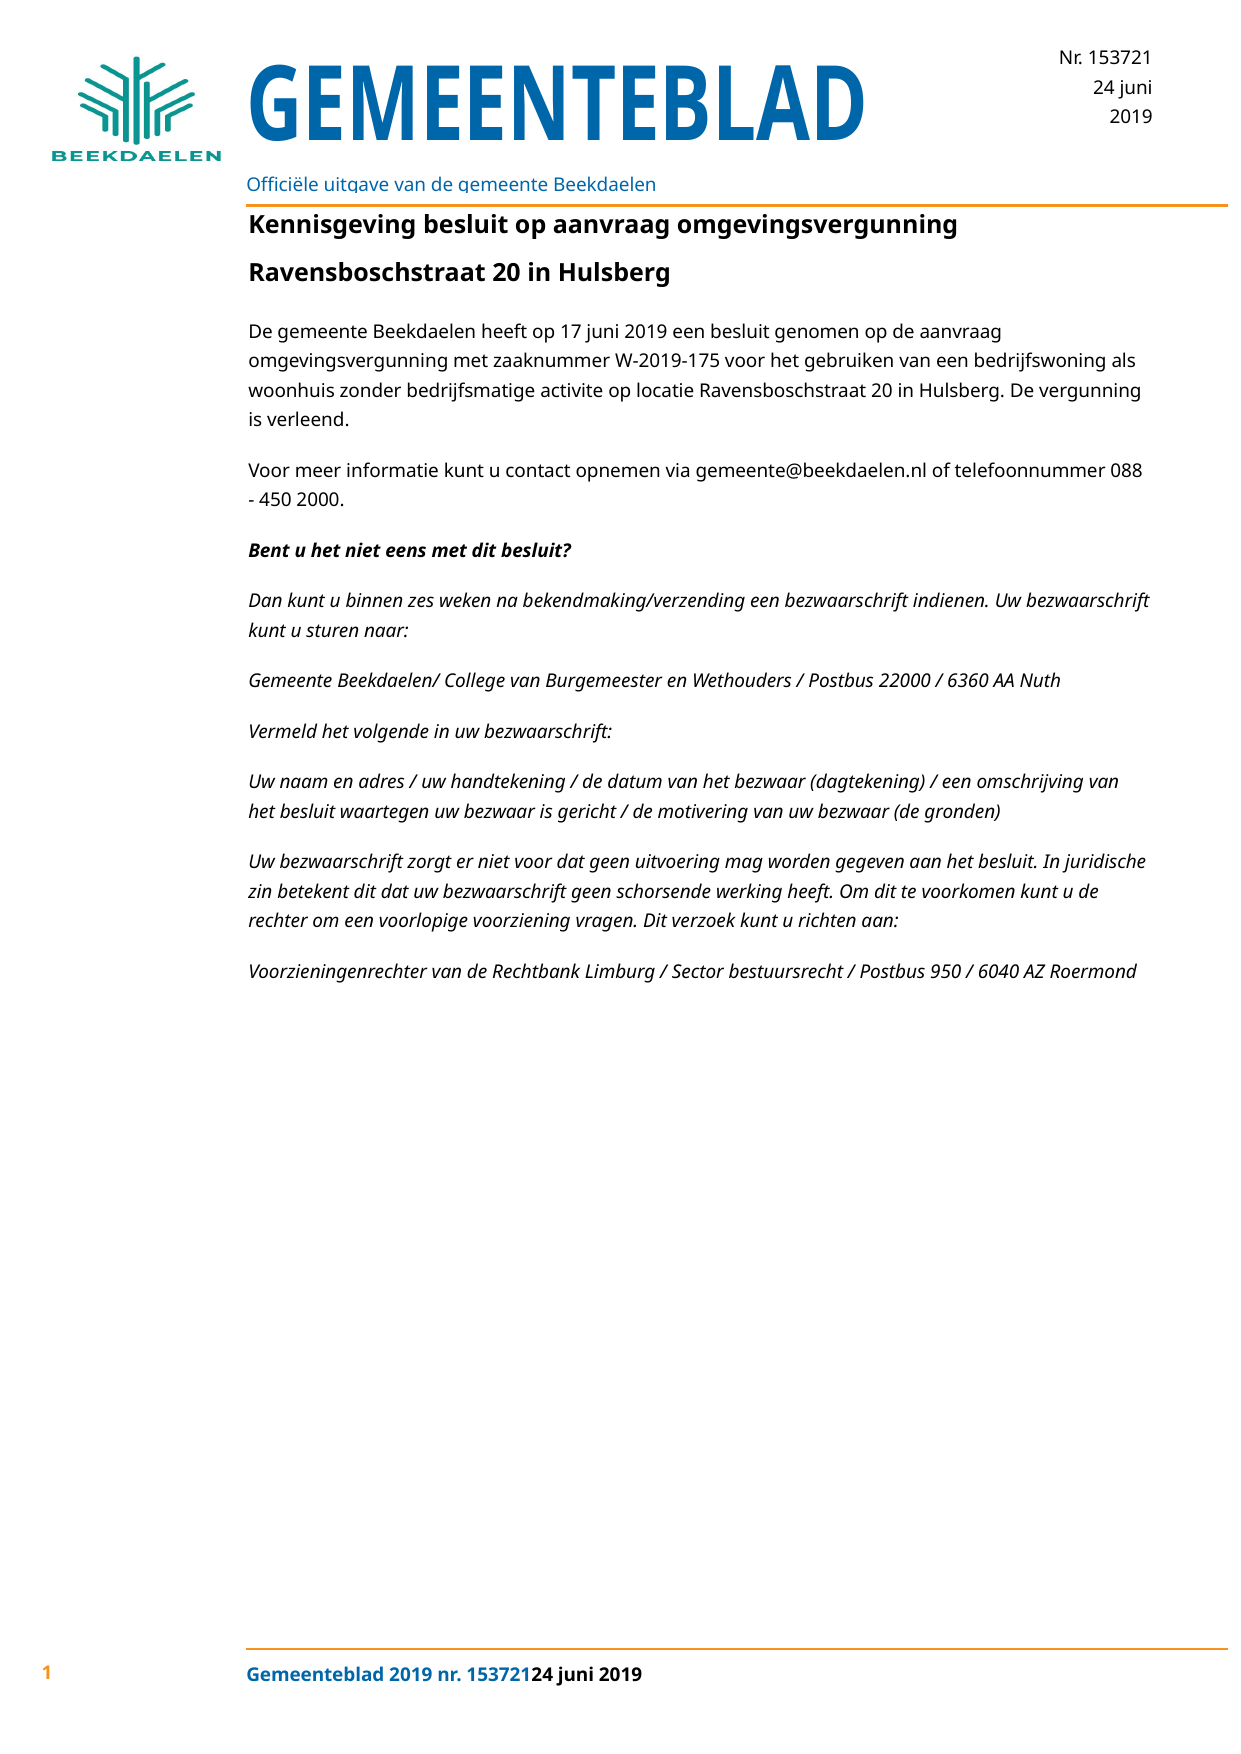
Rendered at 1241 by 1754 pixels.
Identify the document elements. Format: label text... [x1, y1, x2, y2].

text Kennisgeving besluit op aanvraag omgevingsvergunning Ravensboschstraat 20 in Hulsberg [248, 207, 1152, 288]
text Voor meer informatie kunt u contact opnemen via gemeente@beekdaelen.nl of telefoonnummer 088 - 450 2000. [248, 457, 1152, 512]
text De gemeente Beekdaelen heeft op 17 juni 2019 een besluit genomen op de aanvraag omgevingsvergunning met zaaknummer W-2019-175 voor het gebruiken van een bedrijfswoning als woonhuis zonder bedrijfsmatige activite op locatie Ravensboschstraat 20 in Hulsberg. De vergunning is verleend. [248, 318, 1152, 432]
text Uw bezwaarschrift zorgt er niet voor dat geen uitvoering mag worden gegeven aan het besluit. In juridische zin betekent dit dat uw bezwaarschrift geen schorsende werking heeft. Om dit te voorkomen kunt u de rechter om een voorlopige voorziening vragen. Dit verzoek kunt u richten aan: [248, 848, 1152, 933]
text Dan kunt u binnen zes weken na bekendmaking/verzending een bezwaarschrift indienen. Uw bezwaarschrift kunt u sturen naar: [248, 587, 1152, 643]
text Vermeld het volgende in uw bezwaarschrift: [248, 718, 1152, 744]
text Bent u het niet eens met dit besluit? [248, 537, 1152, 563]
picture [41, 47, 231, 172]
text Gemeente Beekdaelen/ College van Burgemeester en Wethouders / Postbus 22000 / 6360 AA Nuth [248, 667, 1152, 693]
text Voorzieningenrechter van de Rechtbank Limburg / Sector bestuursrecht / Postbus 950 / 6040 AZ Roermond [248, 958, 1152, 984]
text Uw naam en adres / uw handtekening / de datum van het bezwaar (dagtekening) / een omschrijving van het besluit waartegen uw bezwaar is gericht / de motivering van uw bezwaar (de gronden) [248, 768, 1152, 824]
